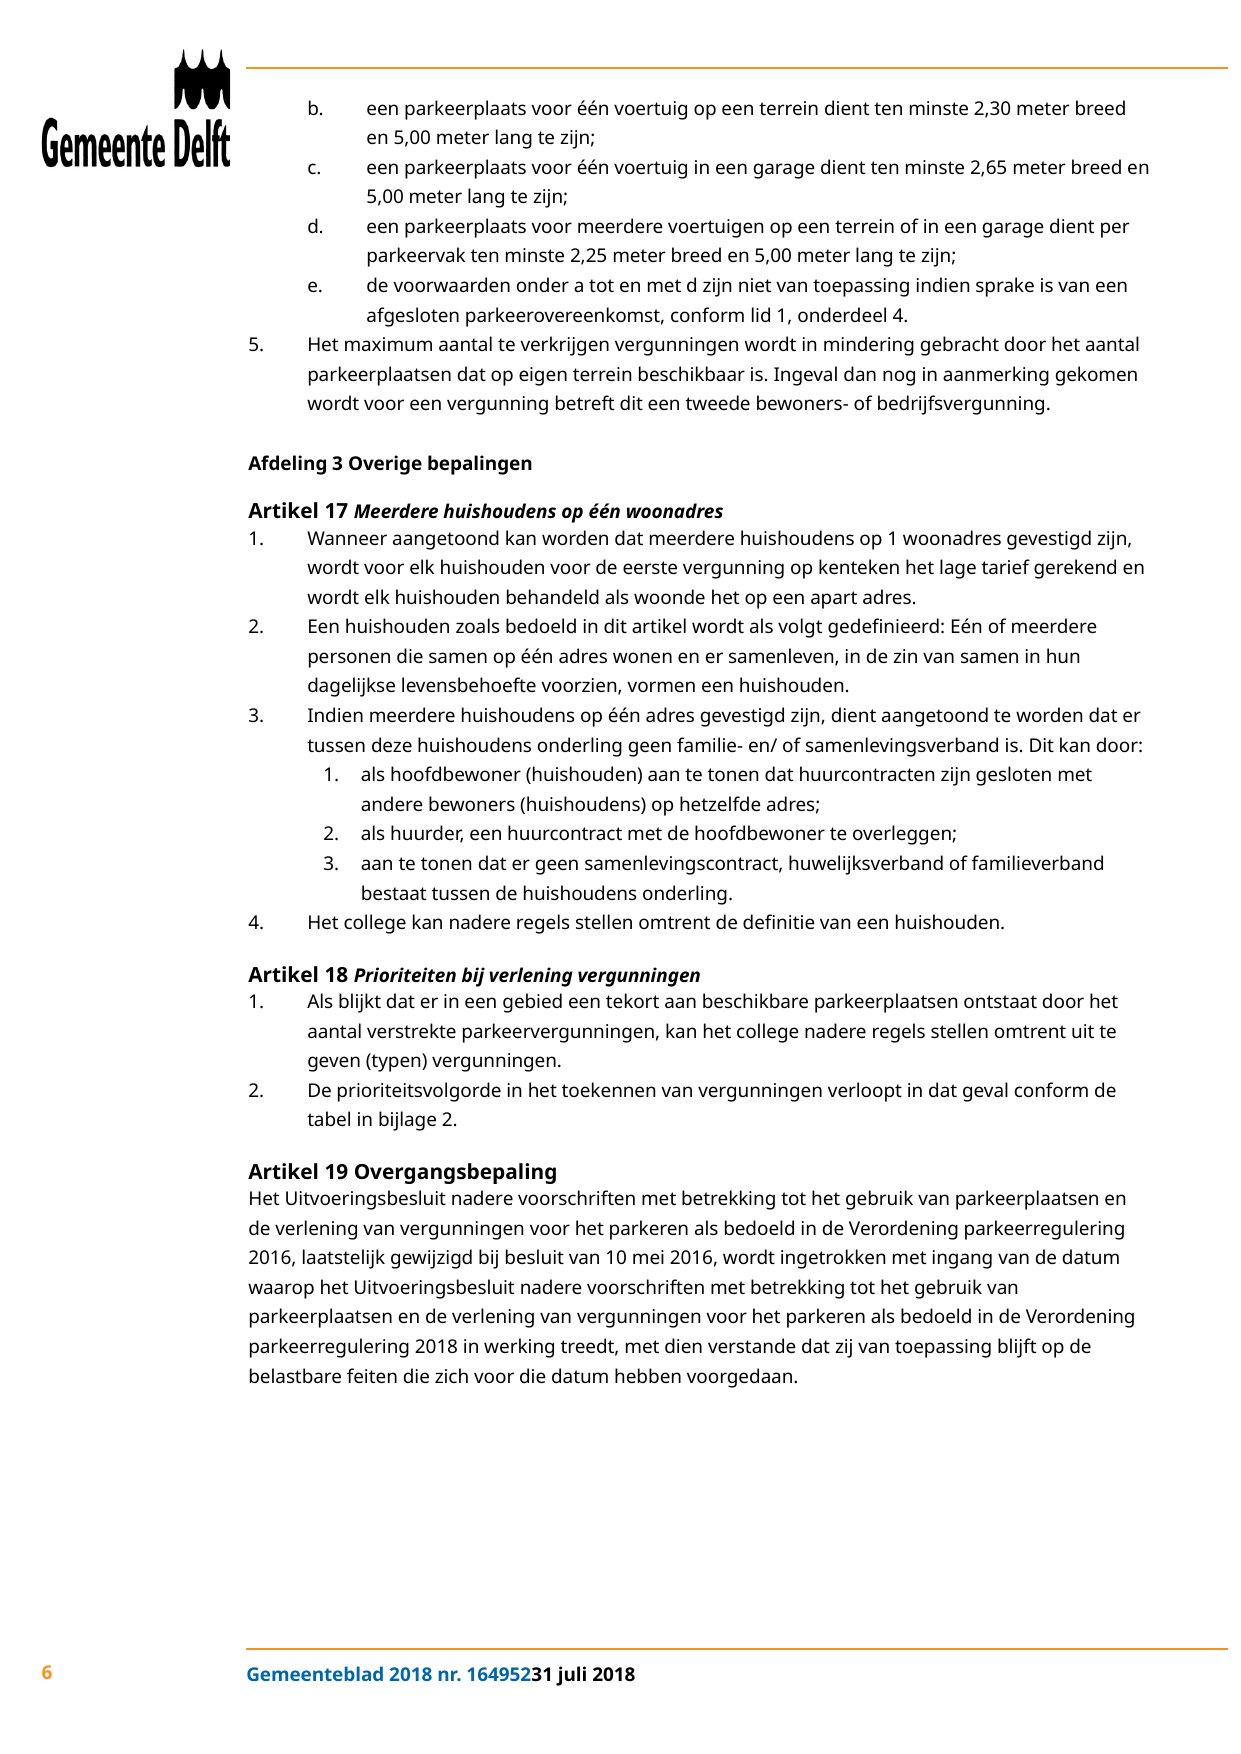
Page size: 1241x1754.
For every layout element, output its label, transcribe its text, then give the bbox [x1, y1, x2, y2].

list een parkeerplaats voor meerdere voertuigen op een terrein of in een garage dient per parkeervak ten minste 2,25 meter breed en 5,00 meter lang te zijn; [307, 213, 1152, 268]
text Artikel 19 Overgangsbepaling [248, 1157, 1152, 1185]
list Het maximum aantal te verkrijgen vergunningen wordt in mindering gebracht door het aantal parkeerplaatsen dat op eigen terrein beschikbaar is. Ingeval dan nog in aanmerking gekomen wordt voor een vergunning betreft dit een tweede bewoners- of bedrijfsvergunning. [248, 331, 1152, 416]
list De prioriteitsvolgorde in het toekennen van vergunningen verloopt in dat geval conform de tabel in bijlage 2. [248, 1077, 1152, 1132]
list aan te tonen dat er geen samenlevingscontract, huwelijksverband of familieverband bestaat tussen de huishoudens onderling. [323, 850, 1152, 906]
list als hoofdbewoner (huishouden) aan te tonen dat huurcontracten zijn gesloten met andere bewoners (huishoudens) op hetzelfde adres; [323, 761, 1152, 817]
list de voorwaarden onder a tot en met d zijn niet van toepassing indien sprake is van een afgesloten parkeerovereenkomst, conform lid 1, onderdeel 4. [307, 272, 1152, 328]
list Indien meerdere huishoudens op één adres gevestigd zijn, dient aangetoond te worden dat er tussen deze huishoudens onderling geen familie- en/ of samenlevingsverband is. Dit kan door: [248, 702, 1152, 758]
text Afdeling 3 Overige bepalingen [248, 450, 1152, 476]
list als huurder, een huurcontract met de hoofdbewoner te overleggen; [323, 821, 1152, 846]
text Het Uitvoeringsbesluit nadere voorschriften met betrekking tot het gebruik van parkeerplaatsen en de verlening van vergunningen voor het parkeren als bedoeld in de Verordening parkeerregulering 2016, laatstelijk gewijzigd bij besluit van 10 mei 2016, wordt ingetrokken met ingang van de datum waarop het Uitvoeringsbesluit nadere voorschriften met betrekking tot het gebruik van parkeerplaatsen en de verlening van vergunningen voor het parkeren als bedoeld in de Verordening parkeerregulering 2018 in werking treedt, met dien verstande dat zij van toepassing blijft op de belastbare feiten die zich voor die datum hebben voorgedaan. [248, 1185, 1152, 1389]
list een parkeerplaats voor één voertuig op een terrein dient ten minste 2,30 meter breed en 5,00 meter lang te zijn; [307, 95, 1152, 150]
list Een huishouden zoals bedoeld in dit artikel wordt als volgt gedefinieerd: Eén of meerdere personen die samen op één adres wonen en er samenleven, in de zin van samen in hun dagelijkse levensbehoefte voorzien, vormen een huishouden. [248, 613, 1152, 698]
picture [41, 47, 231, 172]
text Artikel 18 Prioriteiten bij verlening vergunningen [248, 960, 1152, 988]
text Artikel 17 Meerdere huishoudens op één woonadres [248, 496, 1152, 525]
list een parkeerplaats voor één voertuig in een garage dient ten minste 2,65 meter breed en 5,00 meter lang te zijn; [307, 154, 1152, 209]
list Het college kan nadere regels stellen omtrent de definitie van een huishouden. [248, 909, 1152, 935]
list Als blijkt dat er in een gebied een tekort aan beschikbare parkeerplaatsen ontstaat door het aantal verstrekte parkeervergunningen, kan het college nadere regels stellen omtrent uit te geven (typen) vergunningen. [248, 988, 1152, 1073]
list Wanneer aangetoond kan worden dat meerdere huishoudens op 1 woonadres gevestigd zijn, wordt voor elk huishouden voor de eerste vergunning op kenteken het lage tarief gerekend en wordt elk huishouden behandeld als woonde het op een apart adres. [248, 525, 1152, 610]
